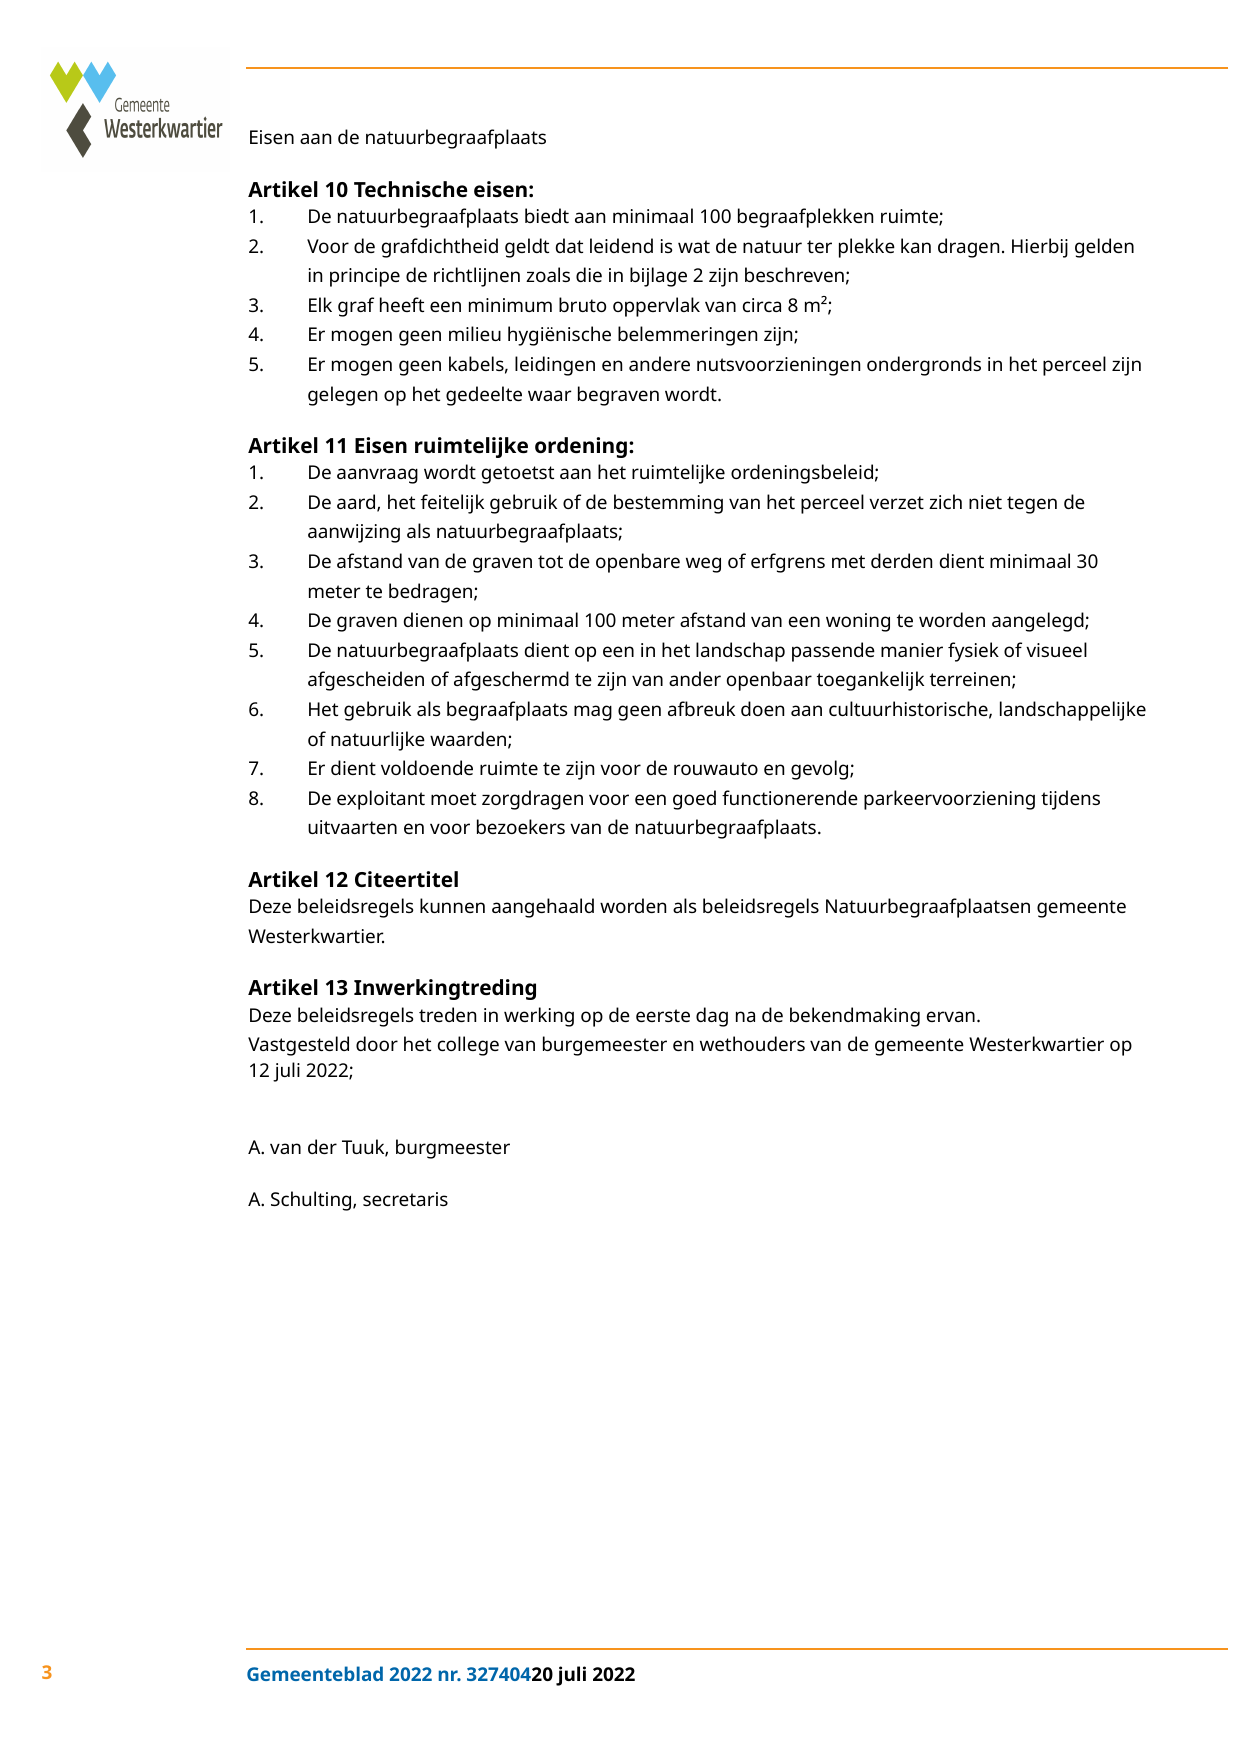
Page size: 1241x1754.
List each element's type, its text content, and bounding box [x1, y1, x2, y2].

text Artikel 11 Eisen ruimtelijke ordening: [248, 431, 1152, 459]
list Er mogen geen kabels, leidingen en andere nutsvoorzieningen ondergronds in het perceel zijn gelegen op het gedeelte waar begraven wordt. [248, 351, 1152, 406]
list De natuurbegraafplaats biedt aan minimaal 100 begraafplekken ruimte; [248, 203, 1152, 229]
text A. Schulting, secretaris [248, 1186, 1152, 1212]
text Deze beleidsregels kunnen aangehaald worden als beleidsregels Natuurbegraafplaatsen gemeente Westerkwartier. [248, 893, 1152, 949]
text Artikel 13 Inwerkingtreding [248, 973, 1152, 1002]
list De afstand van de graven tot de openbare weg of erfgrens met derden dient minimaal 30 meter te bedragen; [248, 548, 1152, 604]
list De graven dienen op minimaal 100 meter afstand van een woning te worden aangelegd; [248, 607, 1152, 633]
list Er mogen geen milieu hygiënische belemmeringen zijn; [248, 322, 1152, 347]
list Er dient voldoende ruimte te zijn voor de rouwauto en gevolg; [248, 755, 1152, 781]
text Deze beleidsregels treden in werking op de eerste dag na de bekendmaking ervan. [248, 1002, 1152, 1028]
text A. van der Tuuk, burgmeester [248, 1134, 1152, 1160]
text Vastgesteld door het college van burgemeester en wethouders van de gemeente Westerkwartier op 12 juli 2022; [248, 1031, 1152, 1083]
list De aanvraag wordt getoetst aan het ruimtelijke ordeningsbeleid; [248, 459, 1152, 485]
list De natuurbegraafplaats dient op een in het landschap passende manier fysiek of visueel afgescheiden of afgeschermd te zijn van ander openbaar toegankelijk terreinen; [248, 637, 1152, 692]
list Het gebruik als begraafplaats mag geen afbreuk doen aan cultuurhistorische, landschappelijke of natuurlijke waarden; [248, 696, 1152, 752]
text Artikel 10 Technische eisen: [248, 175, 1152, 203]
picture [41, 47, 231, 172]
list Elk graf heeft een minimum bruto oppervlak van circa 8 m²; [248, 292, 1152, 318]
list De exploitant moet zorgdragen voor een goed functionerende parkeervoorziening tijdens uitvaarten en voor bezoekers van de natuurbegraafplaats. [248, 785, 1152, 840]
text Eisen aan de natuurbegraafplaats [248, 124, 1152, 150]
list Voor de grafdichtheid geldt dat leidend is wat de natuur ter plekke kan dragen. Hierbij gelden in principe de richtlijnen zoals die in bijlage 2 zijn beschreven; [248, 233, 1152, 288]
list De aard, het feitelijk gebruik of de bestemming van het perceel verzet zich niet tegen de aanwijzing als natuurbegraafplaats; [248, 489, 1152, 544]
text Artikel 12 Citeertitel [248, 865, 1152, 893]
